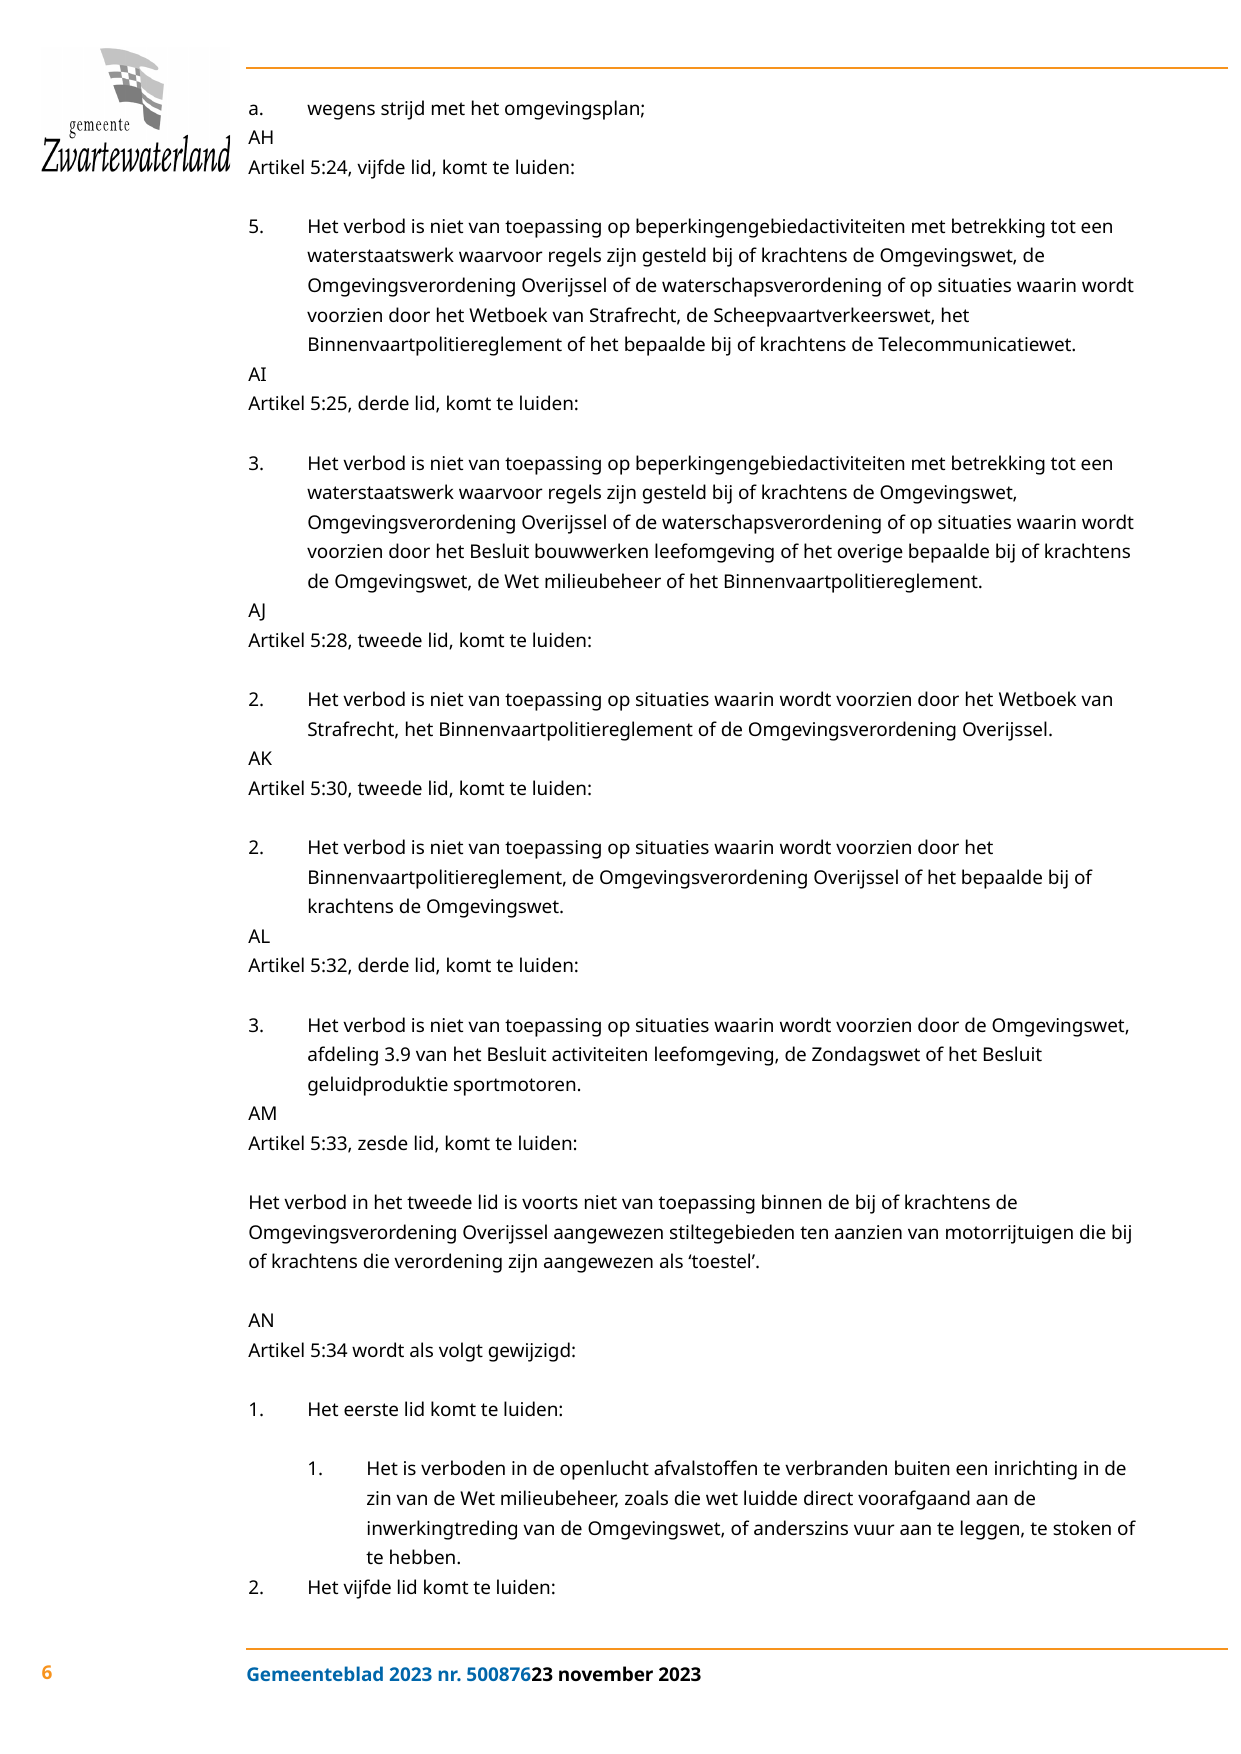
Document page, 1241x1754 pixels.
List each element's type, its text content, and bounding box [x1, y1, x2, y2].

list wegens strijd met het omgevingsplan; [248, 95, 1152, 121]
text Artikel 5:30, tweede lid, komt te luiden: [248, 775, 1152, 801]
picture [41, 47, 231, 172]
text AL [248, 923, 1152, 949]
text AM [248, 1101, 1152, 1126]
list Het verbod is niet van toepassing op situaties waarin wordt voorzien door het Binnenvaartpolitiereglement, de Omgevingsverordening Overijssel of het bepaalde bij of krachtens de Omgevingswet. [248, 834, 1152, 919]
text Artikel 5:25, derde lid, komt te luiden: [248, 391, 1152, 416]
list Het verbod is niet van toepassing op situaties waarin wordt voorzien door het Wetboek van Strafrecht, het Binnenvaartpolitiereglement of de Omgevingsverordening Overijssel. [248, 686, 1152, 742]
list Het is verboden in de openlucht afvalstoffen te verbranden buiten een inrichting in de zin van de Wet milieubeheer, zoals die wet luidde direct voorafgaand aan de inwerkingtreding van de Omgevingswet, of anderszins vuur aan te leggen, te stoken of te hebben. [307, 1456, 1152, 1570]
text Artikel 5:24, vijfde lid, komt te luiden: [248, 154, 1152, 180]
text Artikel 5:32, derde lid, komt te luiden: [248, 953, 1152, 978]
list Het verbod is niet van toepassing op beperkingengebiedactiviteiten met betrekking tot een waterstaatswerk waarvoor regels zijn gesteld bij of krachtens de Omgevingswet, de Omgevingsverordening Overijssel of de waterschapsverordening of op situaties waarin wordt voorzien door het Wetboek van Strafrecht, de Scheepvaartverkeerswet, het Binnenvaartpolitiereglement of het bepaalde bij of krachtens de Telecommunicatiewet. [248, 213, 1152, 357]
text AN [248, 1308, 1152, 1333]
text AH [248, 124, 1152, 150]
list Het vijfde lid komt te luiden: [248, 1574, 1152, 1600]
list Het verbod is niet van toepassing op situaties waarin wordt voorzien door de Omgevingswet, afdeling 3.9 van het Besluit activiteiten leefomgeving, de Zondagswet of het Besluit geluidproduktie sportmotoren. [248, 1012, 1152, 1097]
text AK [248, 746, 1152, 771]
list Het eerste lid komt te luiden: [248, 1396, 1152, 1422]
text Artikel 5:34 wordt als volgt gewijzigd: [248, 1337, 1152, 1363]
text Het verbod in het tweede lid is voorts niet van toepassing binnen de bij of krachtens de Omgevingsverordening Overijssel aangewezen stiltegebieden ten aanzien van motorrijtuigen die bij of krachtens die verordening zijn aangewezen als ‘toestel’. [248, 1189, 1152, 1274]
text Artikel 5:33, zesde lid, komt te luiden: [248, 1130, 1152, 1156]
text AJ [248, 598, 1152, 623]
list Het verbod is niet van toepassing op beperkingengebiedactiviteiten met betrekking tot een waterstaatswerk waarvoor regels zijn gesteld bij of krachtens de Omgevingswet, Omgevingsverordening Overijssel of de waterschapsverordening of op situaties waarin wordt voorzien door het Besluit bouwwerken leefomgeving of het overige bepaalde bij of krachtens de Omgevingswet, de Wet milieubeheer of het Binnenvaartpolitiereglement. [248, 450, 1152, 594]
text AI [248, 361, 1152, 387]
text Artikel 5:28, tweede lid, komt te luiden: [248, 627, 1152, 653]
